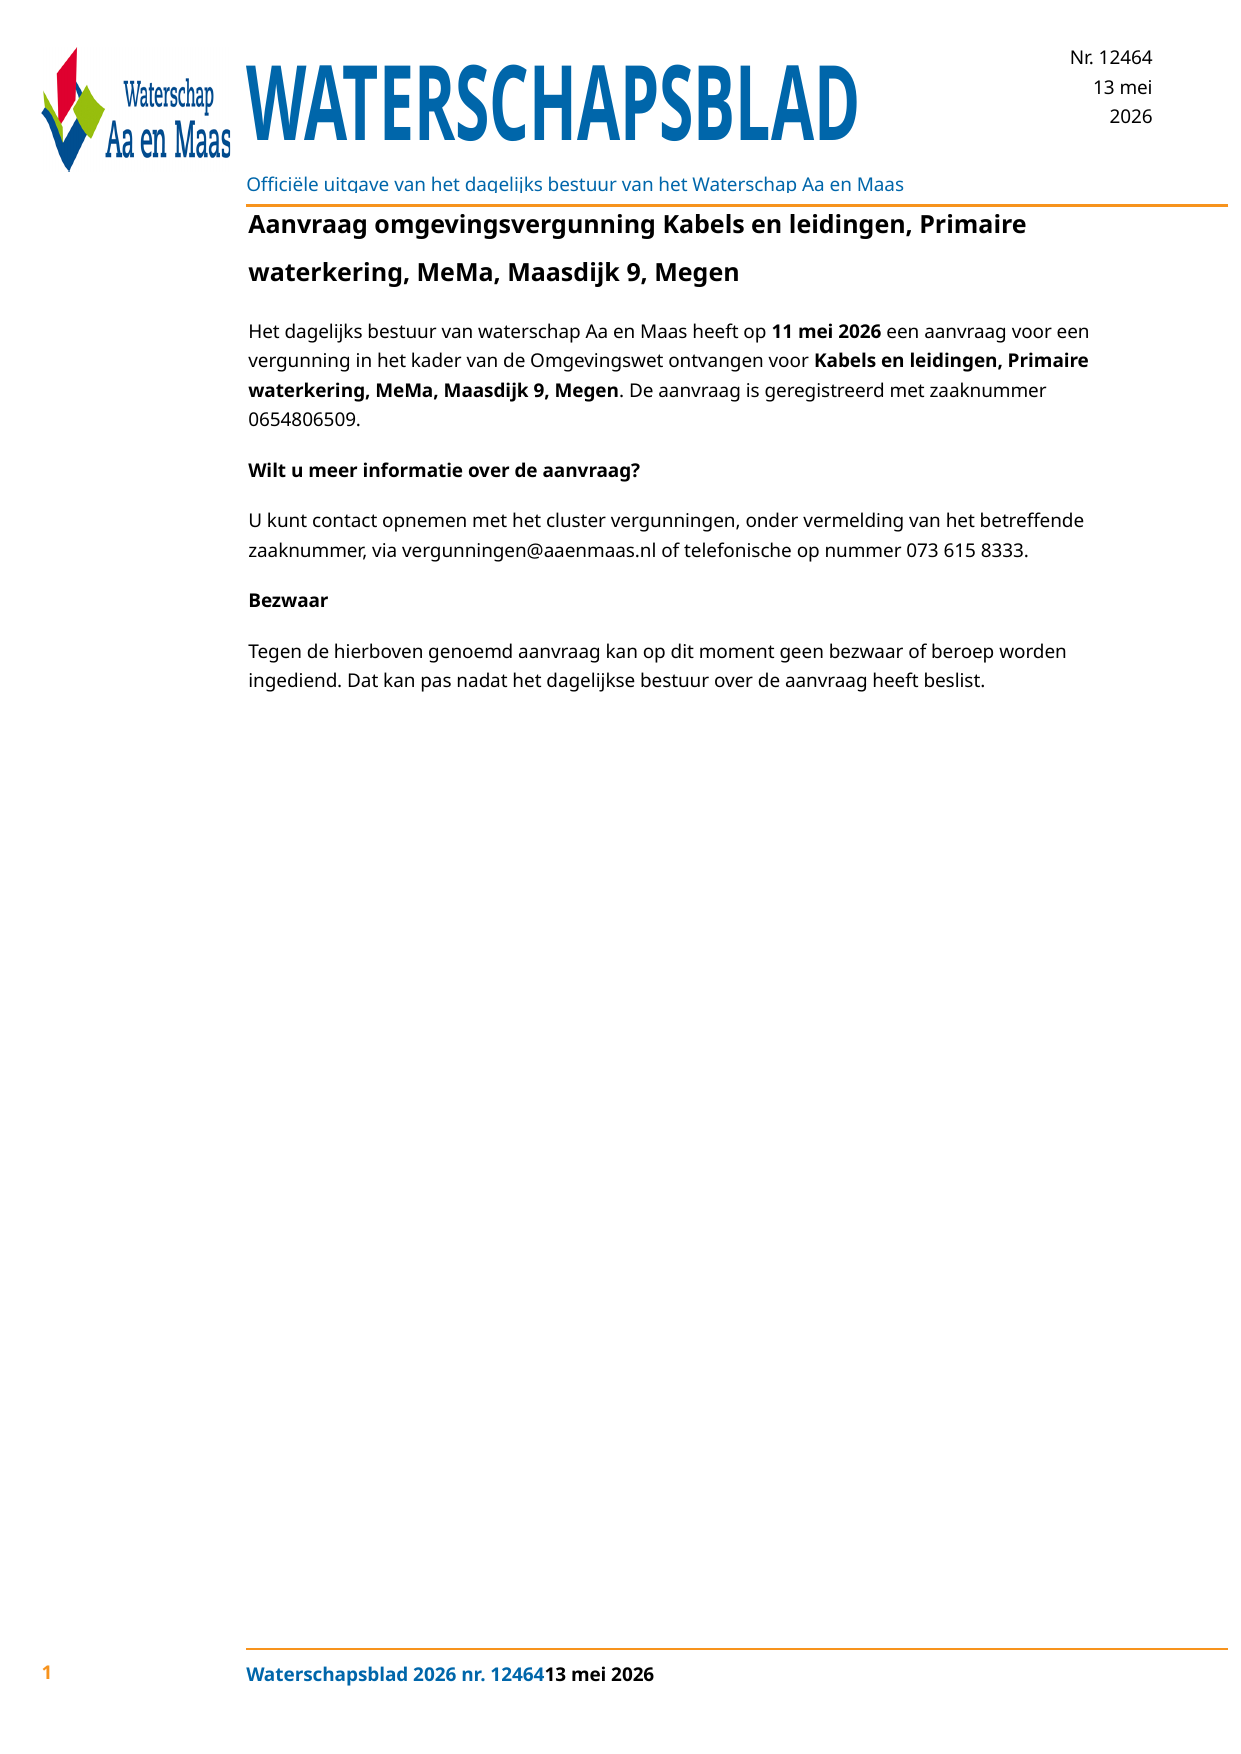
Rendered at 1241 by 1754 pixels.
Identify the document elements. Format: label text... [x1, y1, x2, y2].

text Het dagelijks bestuur van waterschap Aa en Maas heeft op 11 mei 2026 een aanvraag voor een vergunning in het kader van de Omgevingswet ontvangen voor Kabels en leidingen, Primaire waterkering, MeMa, Maasdijk 9, Megen. De aanvraag is geregistreerd met zaaknummer 0654806509. [248, 318, 1152, 432]
text Tegen de hierboven genoemd aanvraag kan op dit moment geen bezwaar of beroep worden ingediend. Dat kan pas nadat het dagelijkse bestuur over de aanvraag heeft beslist. [248, 638, 1152, 693]
text Wilt u meer informatie over de aanvraag? [248, 457, 1152, 483]
picture [41, 47, 231, 172]
text U kunt contact opnemen met het cluster vergunningen, onder vermelding van het betreffende zaaknummer, via vergunningen@aaenmaas.nl of telefonische op nummer 073 615 8333. [248, 507, 1152, 563]
text Aanvraag omgevingsvergunning Kabels en leidingen, Primaire waterkering, MeMa, Maasdijk 9, Megen [248, 207, 1152, 288]
text Bezwaar [248, 587, 1152, 613]
